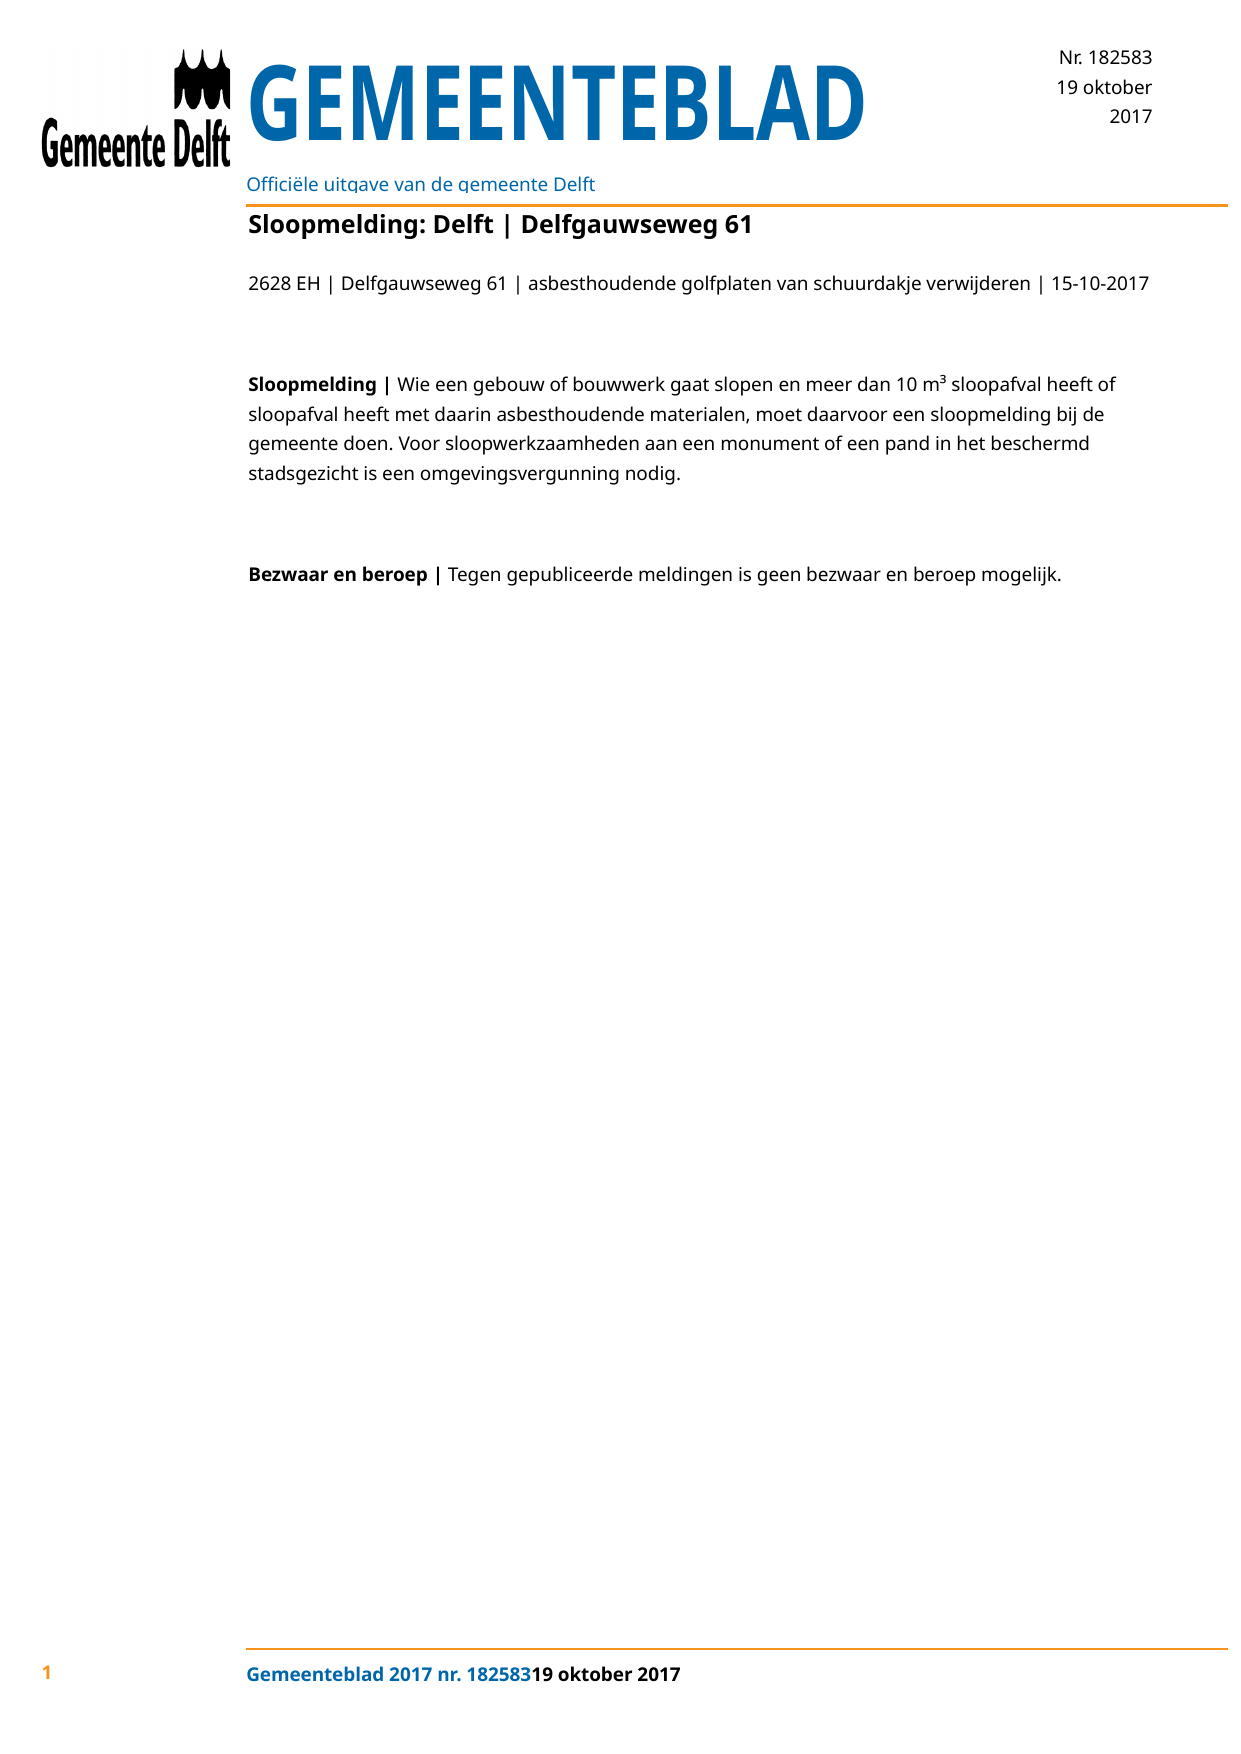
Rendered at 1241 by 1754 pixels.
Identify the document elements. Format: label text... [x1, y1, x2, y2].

picture [41, 47, 231, 172]
text Sloopmelding | Wie een gebouw of bouwwerk gaat slopen en meer dan 10 m³ sloopafval heeft of sloopafval heeft met daarin asbesthoudende materialen, moet daarvoor een sloopmelding bij de gemeente doen. Voor sloopwerkzaamheden aan een monument of een pand in het beschermd stadsgezicht is een omgevingsvergunning nodig. [248, 371, 1152, 486]
text 2628 EH | Delfgauwseweg 61 | asbesthoudende golfplaten van schuurdakje verwijderen | 15-10-2017 [248, 270, 1152, 296]
text Sloopmelding: Delft | Delfgauwseweg 61 [248, 207, 1152, 241]
text Bezwaar en beroep | Tegen gepubliceerde meldingen is geen bezwaar en beroep mogelijk. [248, 561, 1152, 586]
